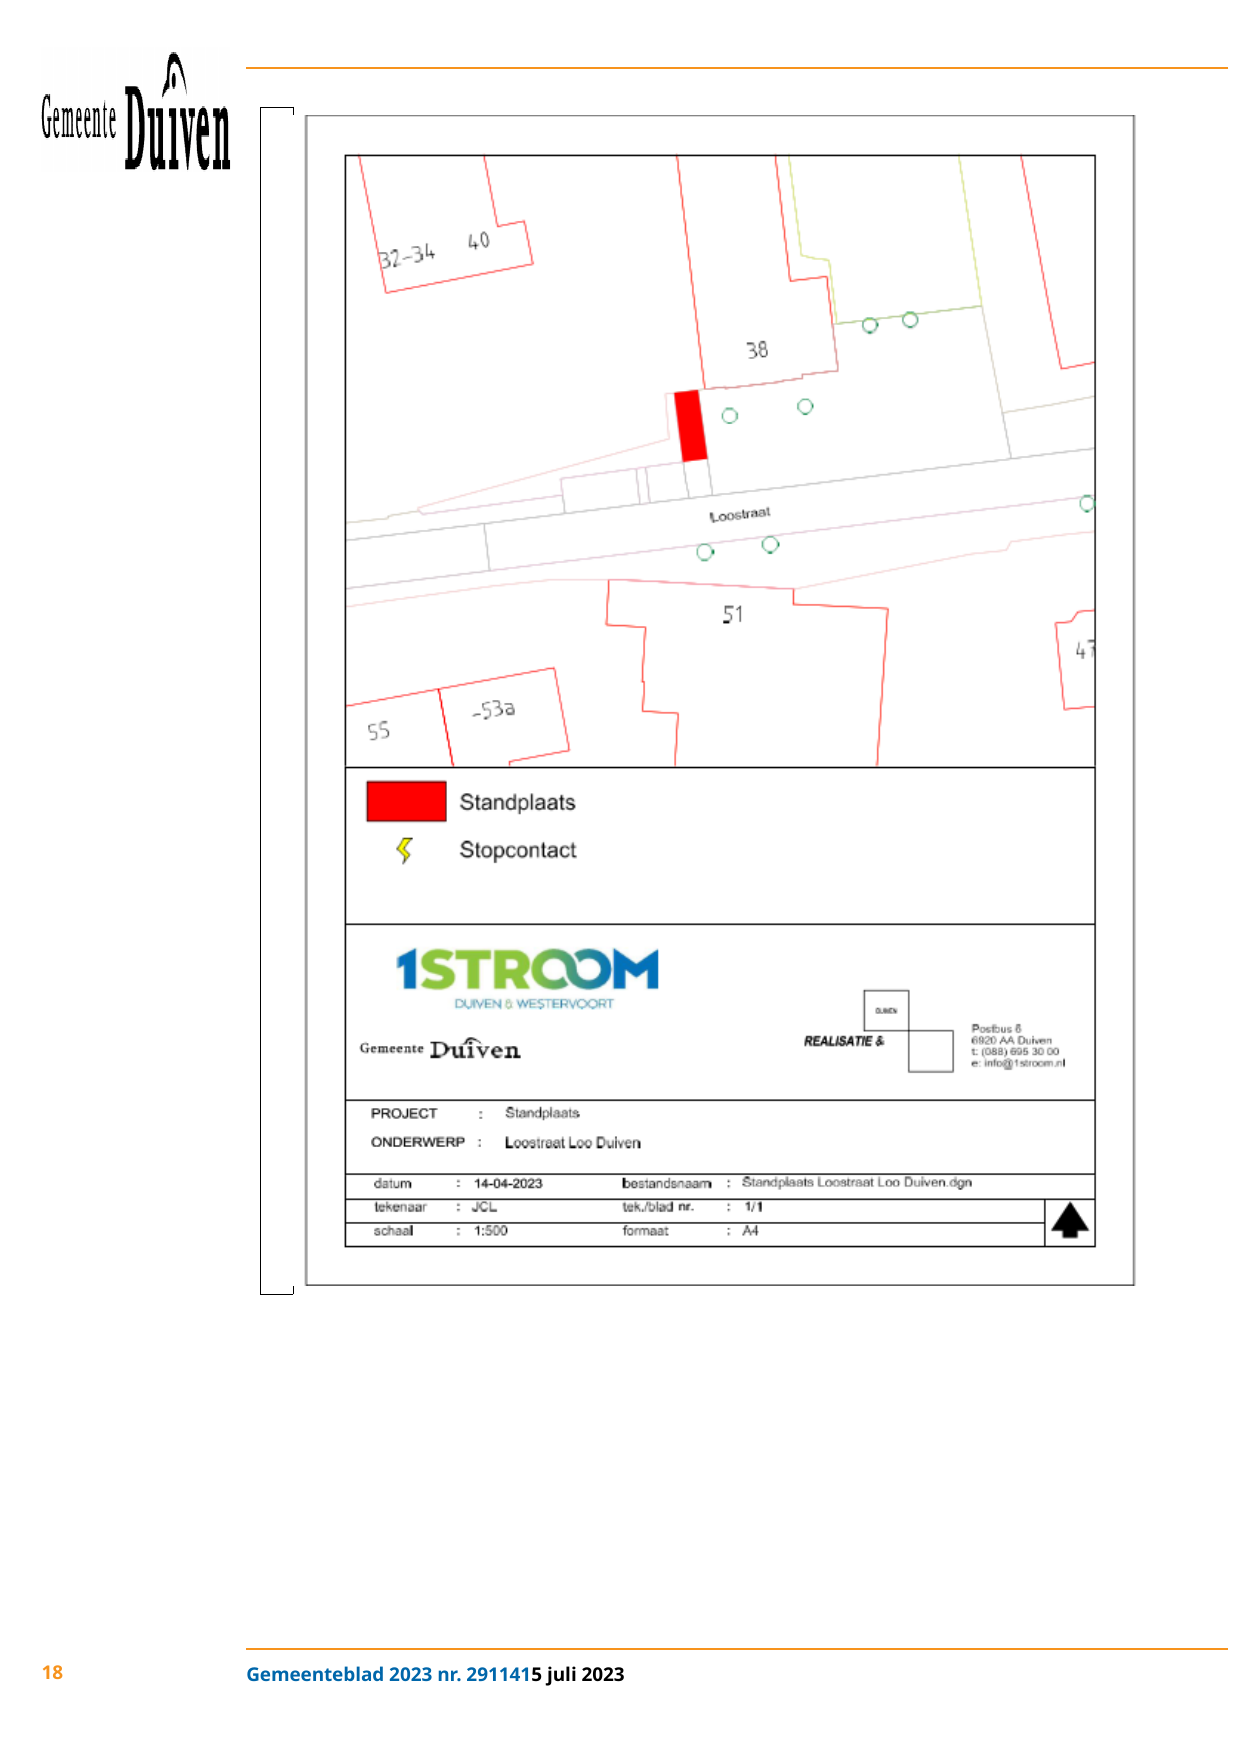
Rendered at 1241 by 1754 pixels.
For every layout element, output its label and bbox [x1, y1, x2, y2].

picture [41, 47, 231, 172]
picture [268, 115, 1173, 1286]
